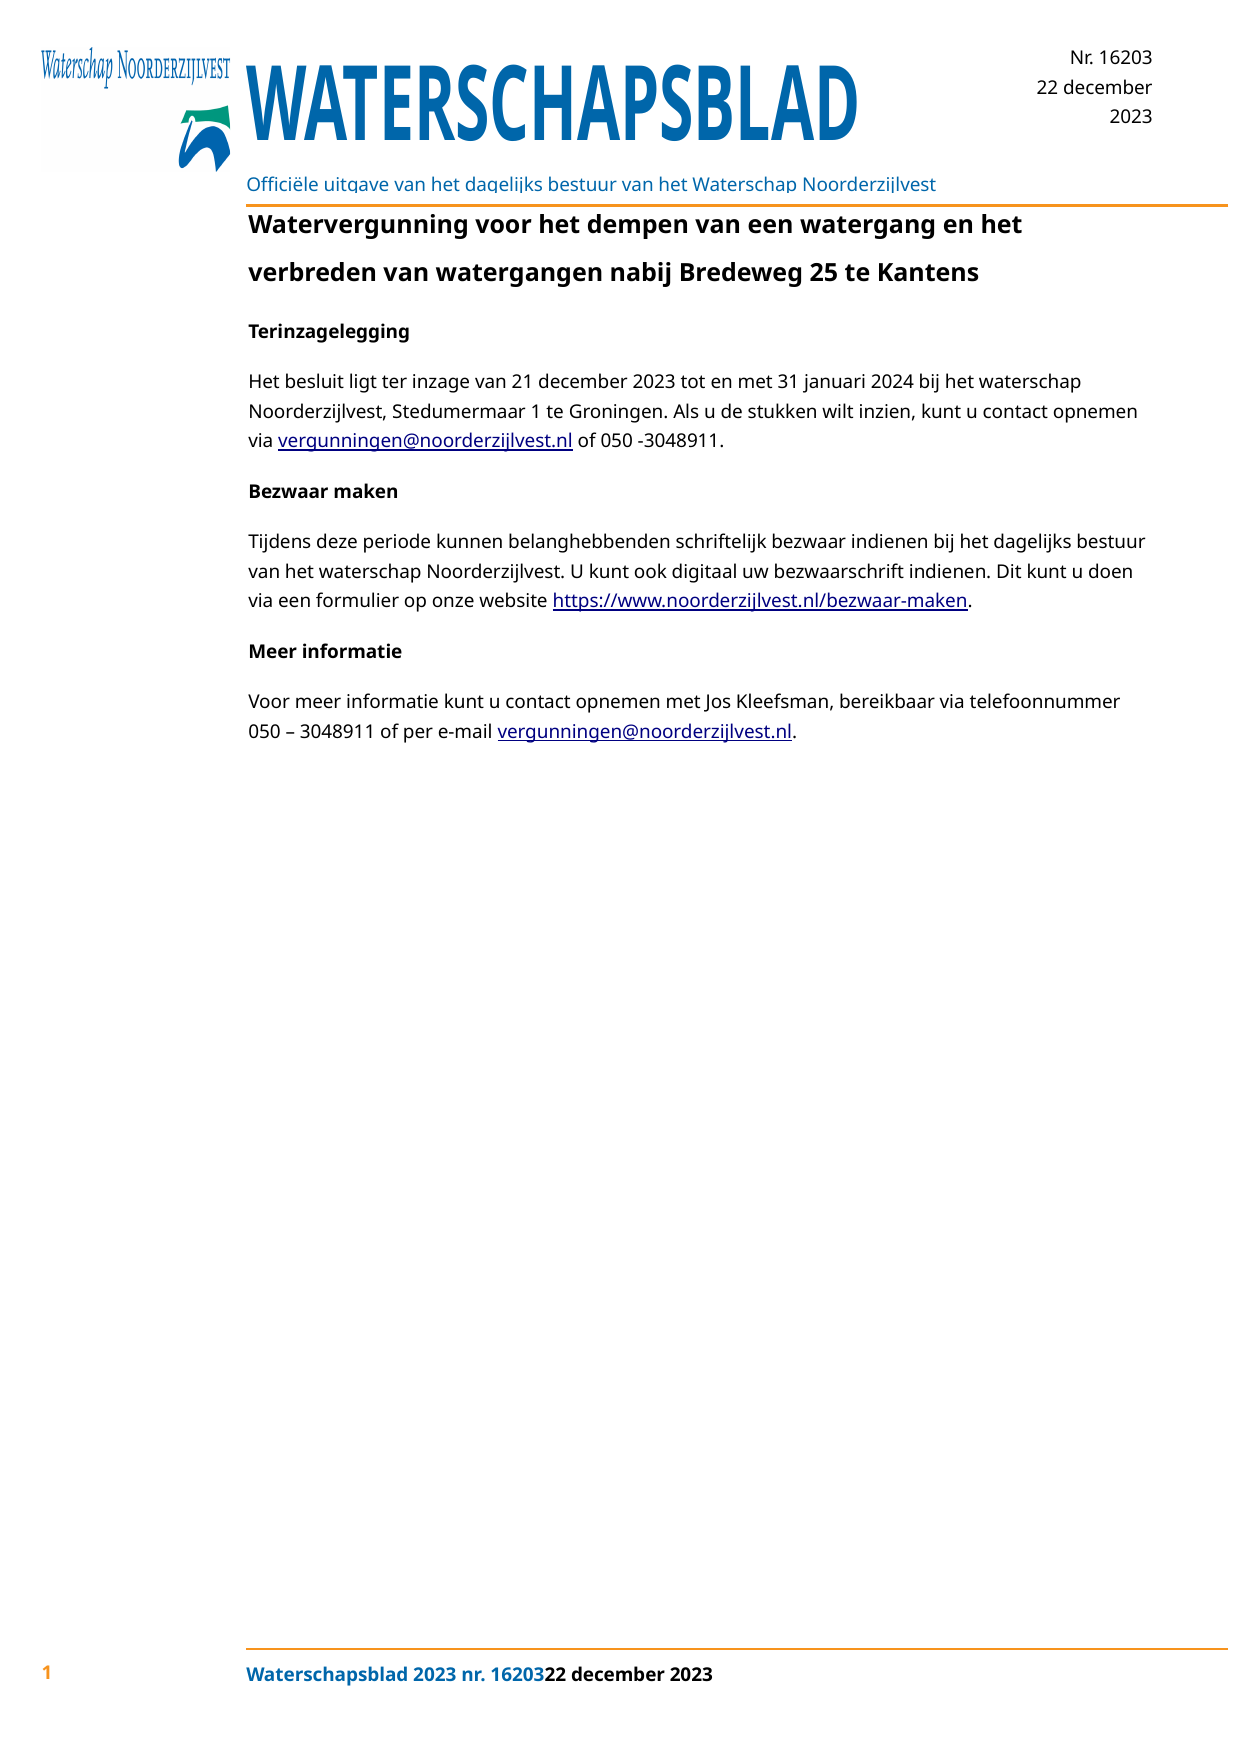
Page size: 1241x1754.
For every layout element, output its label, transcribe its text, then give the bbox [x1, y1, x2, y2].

text Het besluit ligt ter inzage van 21 december 2023 tot en met 31 januari 2024 bij het waterschap Noorderzijlvest, Stedumermaar 1 te Groningen. Als u de stukken wilt inzien, kunt u contact opnemen via vergunningen@noorderzijlvest.nl of 050 -3048911. [248, 368, 1152, 453]
text Terinzagelegging [248, 318, 1152, 344]
text Bezwaar maken [248, 478, 1152, 504]
text Meer informatie [248, 638, 1152, 664]
text Tijdens deze periode kunnen belanghebbenden schriftelijk bezwaar indienen bij het dagelijks bestuur van het waterschap Noorderzijlvest. U kunt ook digitaal uw bezwaarschrift indienen. Dit kunt u doen via een formulier op onze website https://www.noorderzijlvest.nl/bezwaar-maken. [248, 528, 1152, 613]
text Voor meer informatie kunt u contact opnemen met Jos Kleefsman, bereikbaar via telefoonnummer 050 – 3048911 of per e-mail vergunningen@noorderzijlvest.nl. [248, 688, 1152, 744]
text Watervergunning voor het dempen van een watergang en het verbreden van watergangen nabij Bredeweg 25 te Kantens [248, 207, 1152, 288]
picture [41, 47, 231, 172]
